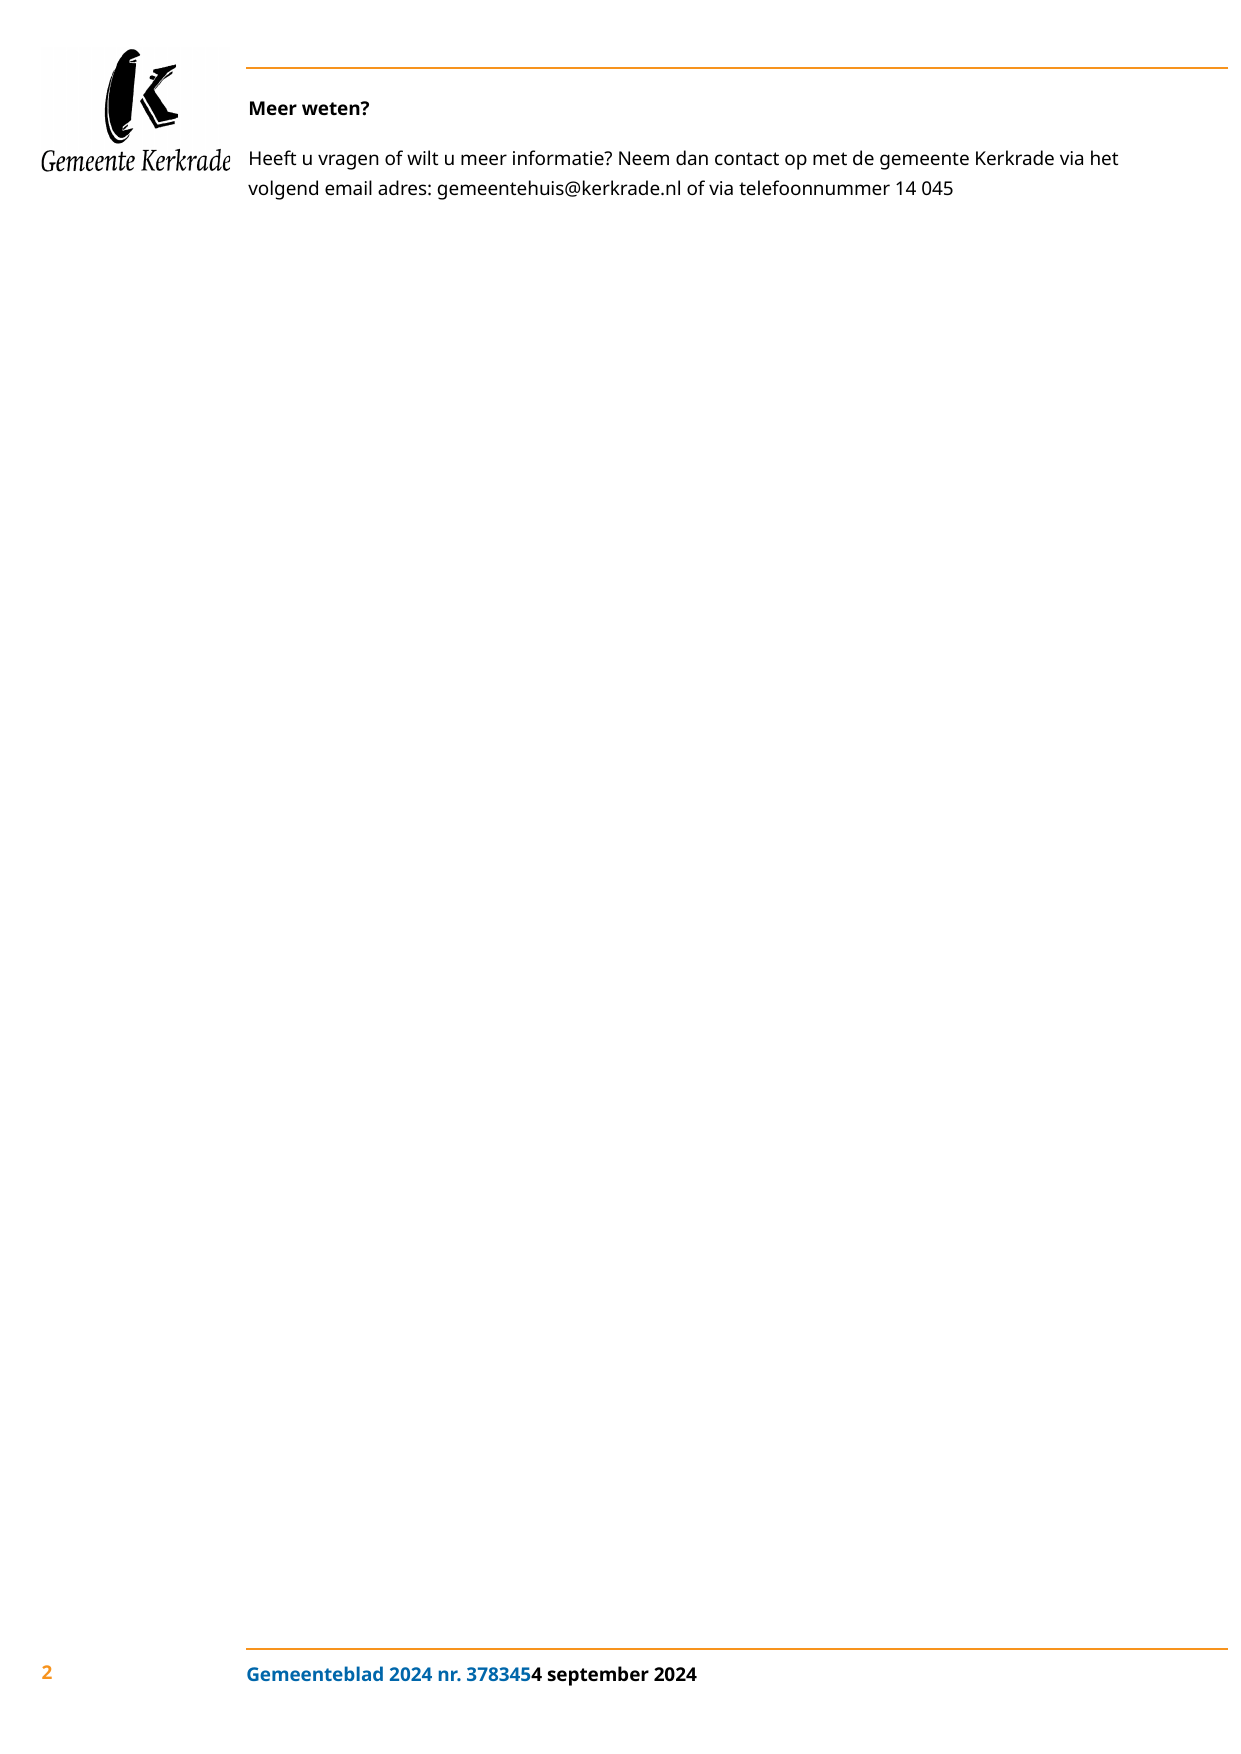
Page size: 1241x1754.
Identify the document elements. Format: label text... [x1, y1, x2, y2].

picture [41, 47, 231, 172]
text Meer weten? [248, 95, 1152, 121]
text Heeft u vragen of wilt u meer informatie? Neem dan contact op met de gemeente Kerkrade via het volgend email adres: gemeentehuis@kerkrade.nl of via telefoonnummer 14 045 [248, 145, 1152, 201]
